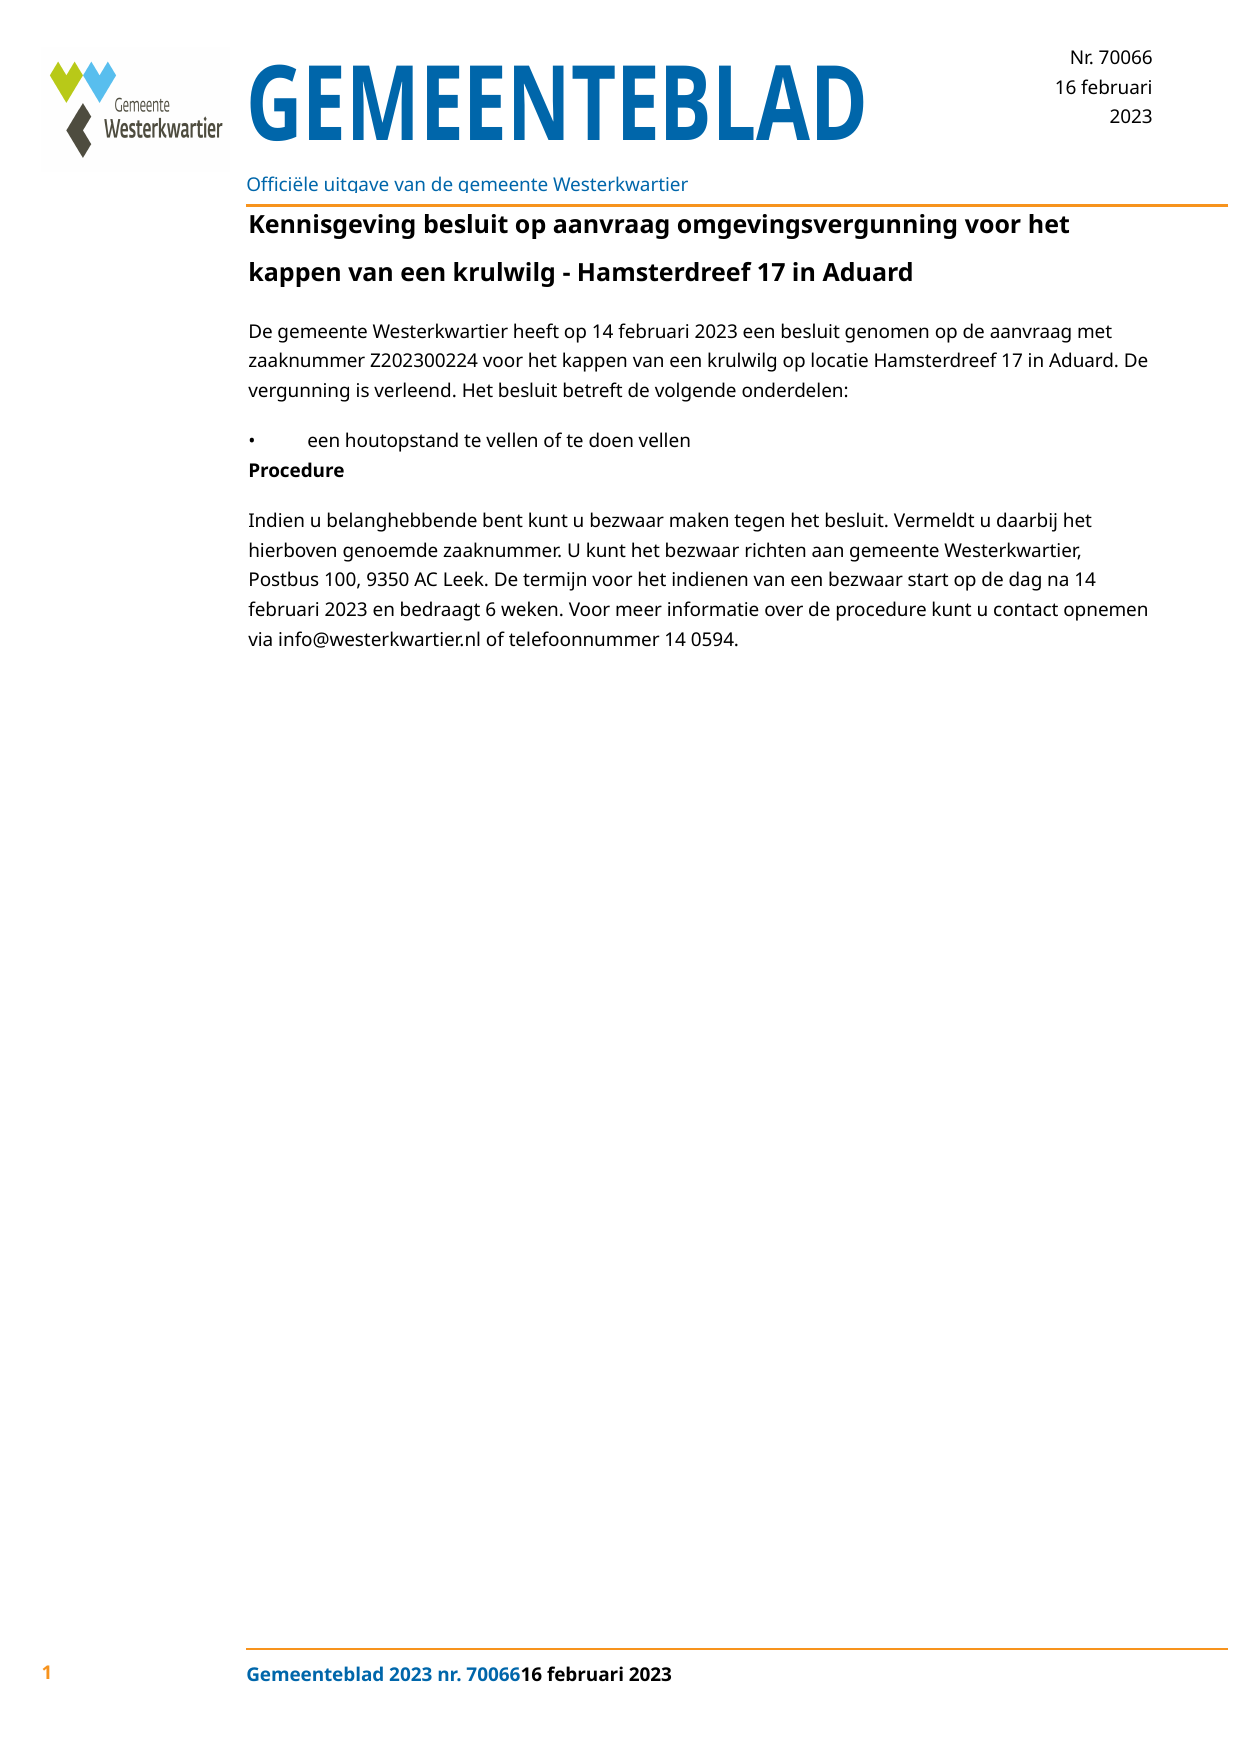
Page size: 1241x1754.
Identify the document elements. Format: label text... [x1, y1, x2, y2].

text Kennisgeving besluit op aanvraag omgevingsvergunning voor het kappen van een krulwilg - Hamsterdreef 17 in Aduard [248, 207, 1152, 288]
list een houtopstand te vellen of te doen vellen [248, 427, 1152, 453]
text De gemeente Westerkwartier heeft op 14 februari 2023 een besluit genomen op de aanvraag met zaaknummer Z202300224 voor het kappen van een krulwilg op locatie Hamsterdreef 17 in Aduard. De vergunning is verleend. Het besluit betreft de volgende onderdelen: [248, 318, 1152, 403]
text Indien u belanghebbende bent kunt u bezwaar maken tegen het besluit. Vermeldt u daarbij het hierboven genoemde zaaknummer. U kunt het bezwaar richten aan gemeente Westerkwartier, Postbus 100, 9350 AC Leek. De termijn voor het indienen van een bezwaar start op de dag na 14 februari 2023 en bedraagt 6 weken. Voor meer informatie over de procedure kunt u contact opnemen via info@westerkwartier.nl of telefoonnummer 14 0594. [248, 507, 1152, 652]
picture [41, 47, 231, 172]
text Procedure [248, 457, 1152, 483]
